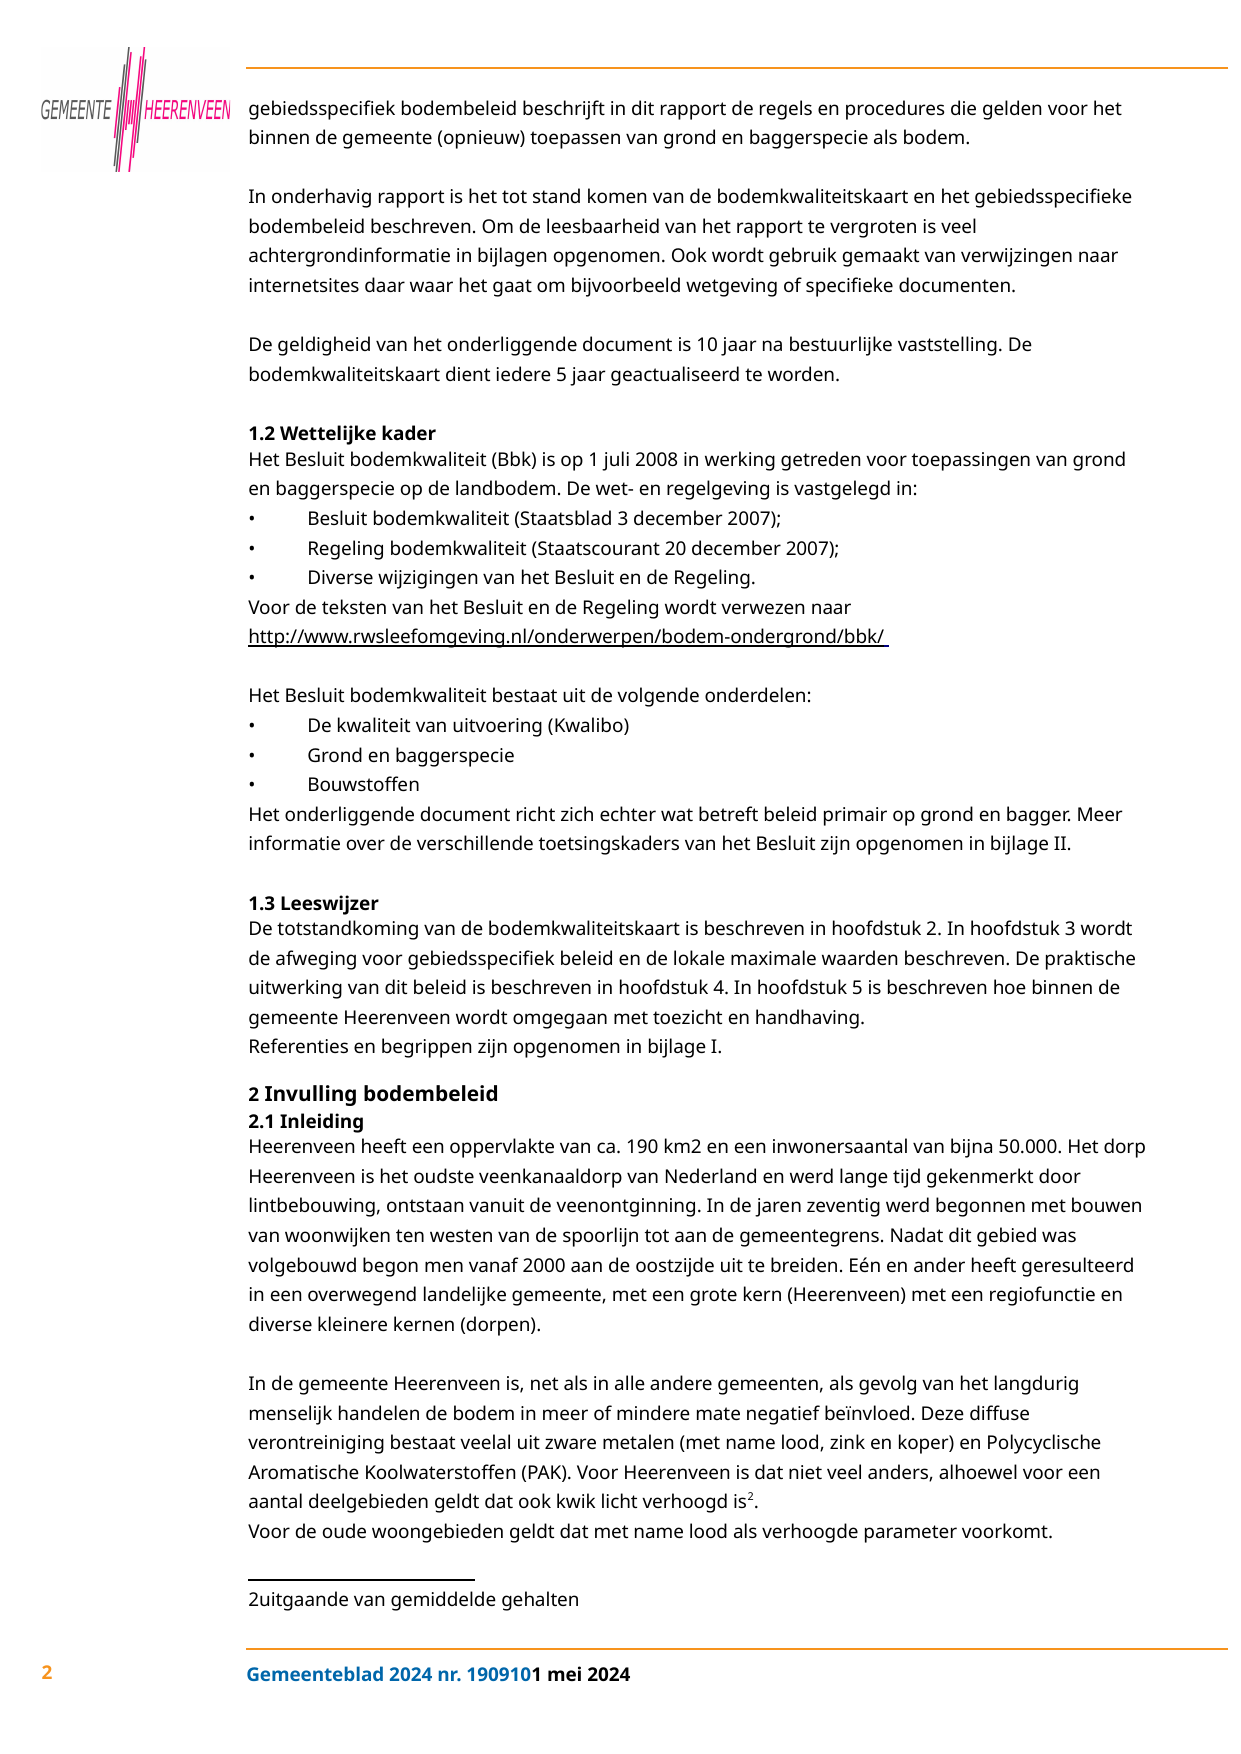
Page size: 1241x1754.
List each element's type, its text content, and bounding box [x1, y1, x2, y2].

text uitgaande van gemiddelde gehalten [248, 1586, 1152, 1612]
text Heerenveen heeft een oppervlakte van ca. 190 km2 en een inwonersaantal van bijna 50.000. Het dorp Heerenveen is het oudste veenkanaaldorp van Nederland en werd lange tijd gekenmerkt door lintbebouwing, ontstaan vanuit de veenontginning. In de jaren zeventig werd begonnen met bouwen van woonwijken ten westen van de spoorlijn tot aan de gemeentegrens. Nadat dit gebied was volgebouwd begon men vanaf 2000 aan de oostzijde uit te breiden. Eén en ander heeft geresulteerd in een overwegend landelijke gemeente, met een grote kern (Heerenveen) met een regiofunctie en diverse kleinere kernen (dorpen). [248, 1133, 1152, 1337]
text 2 Invulling bodembeleid [248, 1079, 1152, 1108]
text De totstandkoming van de bodemkwaliteitskaart is beschreven in hoofdstuk 2. In hoofdstuk 3 wordt de afweging voor gebiedsspecifiek beleid en de lokale maximale waarden beschreven. De praktische uitwerking van dit beleid is beschreven in hoofdstuk 4. In hoofdstuk 5 is beschreven hoe binnen de gemeente Heerenveen wordt omgegaan met toezicht en handhaving. [248, 915, 1152, 1030]
text In de gemeente Heerenveen is, net als in alle andere gemeenten, als gevolg van het langdurig menselijk handelen de bodem in meer of mindere mate negatief beïnvloed. Deze diffuse verontreiniging bestaat veelal uit zware metalen (met name lood, zink en koper) en Polycyclische Aromatische Koolwaterstoffen (PAK). Voor Heerenveen is dat niet veel anders, alhoewel voor een aantal deelgebieden geldt dat ook kwik licht verhoogd is. [248, 1370, 1152, 1514]
list Regeling bodemkwaliteit (Staatscourant 20 december 2007); [248, 535, 1152, 560]
text Voor de teksten van het Besluit en de Regeling wordt verwezen naar [248, 594, 1152, 619]
text Het Besluit bodemkwaliteit (Bbk) is op 1 juli 2008 in werking getreden voor toepassingen van grond en baggerspecie op de landbodem. De wet- en regelgeving is vastgelegd in: [248, 446, 1152, 501]
list Besluit bodemkwaliteit (Staatsblad 3 december 2007); [248, 505, 1152, 531]
text 1.3 Leeswijzer [248, 890, 1152, 915]
list De kwaliteit van uitvoering (Kwalibo) [248, 712, 1152, 738]
text Voor de oude woongebieden geldt dat met name lood als verhoogde parameter voorkomt. [248, 1518, 1152, 1544]
text De geldigheid van het onderliggende document is 10 jaar na bestuurlijke vaststelling. De bodemkwaliteitskaart dient iedere 5 jaar geactualiseerd te worden. [248, 331, 1152, 387]
text http://www.rwsleefomgeving.nl/onderwerpen/bodem-ondergrond/bbk/ [248, 623, 1152, 649]
text 1.2 Wettelijke kader [248, 420, 1152, 446]
picture [41, 47, 231, 172]
text gebiedsspecifiek bodembeleid beschrijft in dit rapport de regels en procedures die gelden voor het binnen de gemeente (opnieuw) toepassen van grond en baggerspecie als bodem. [248, 95, 1152, 150]
text In onderhavig rapport is het tot stand komen van de bodemkwaliteitskaart en het gebiedsspecifieke bodembeleid beschreven. Om de leesbaarheid van het rapport te vergroten is veel achtergrondinformatie in bijlagen opgenomen. Ook wordt gebruik gemaakt van verwijzingen naar internetsites daar waar het gaat om bijvoorbeeld wetgeving of specifieke documenten. [248, 183, 1152, 298]
text Het Besluit bodemkwaliteit bestaat uit de volgende onderdelen: [248, 683, 1152, 708]
list Diverse wijzigingen van het Besluit en de Regeling. [248, 564, 1152, 590]
text Het onderliggende document richt zich echter wat betreft beleid primair op grond en bagger. Meer informatie over de verschillende toetsingskaders van het Besluit zijn opgenomen in bijlage II. [248, 801, 1152, 856]
list Bouwstoffen [248, 771, 1152, 797]
text 2.1 Inleiding [248, 1108, 1152, 1133]
list Grond en baggerspecie [248, 742, 1152, 767]
text Referenties en begrippen zijn opgenomen in bijlage I. [248, 1034, 1152, 1059]
